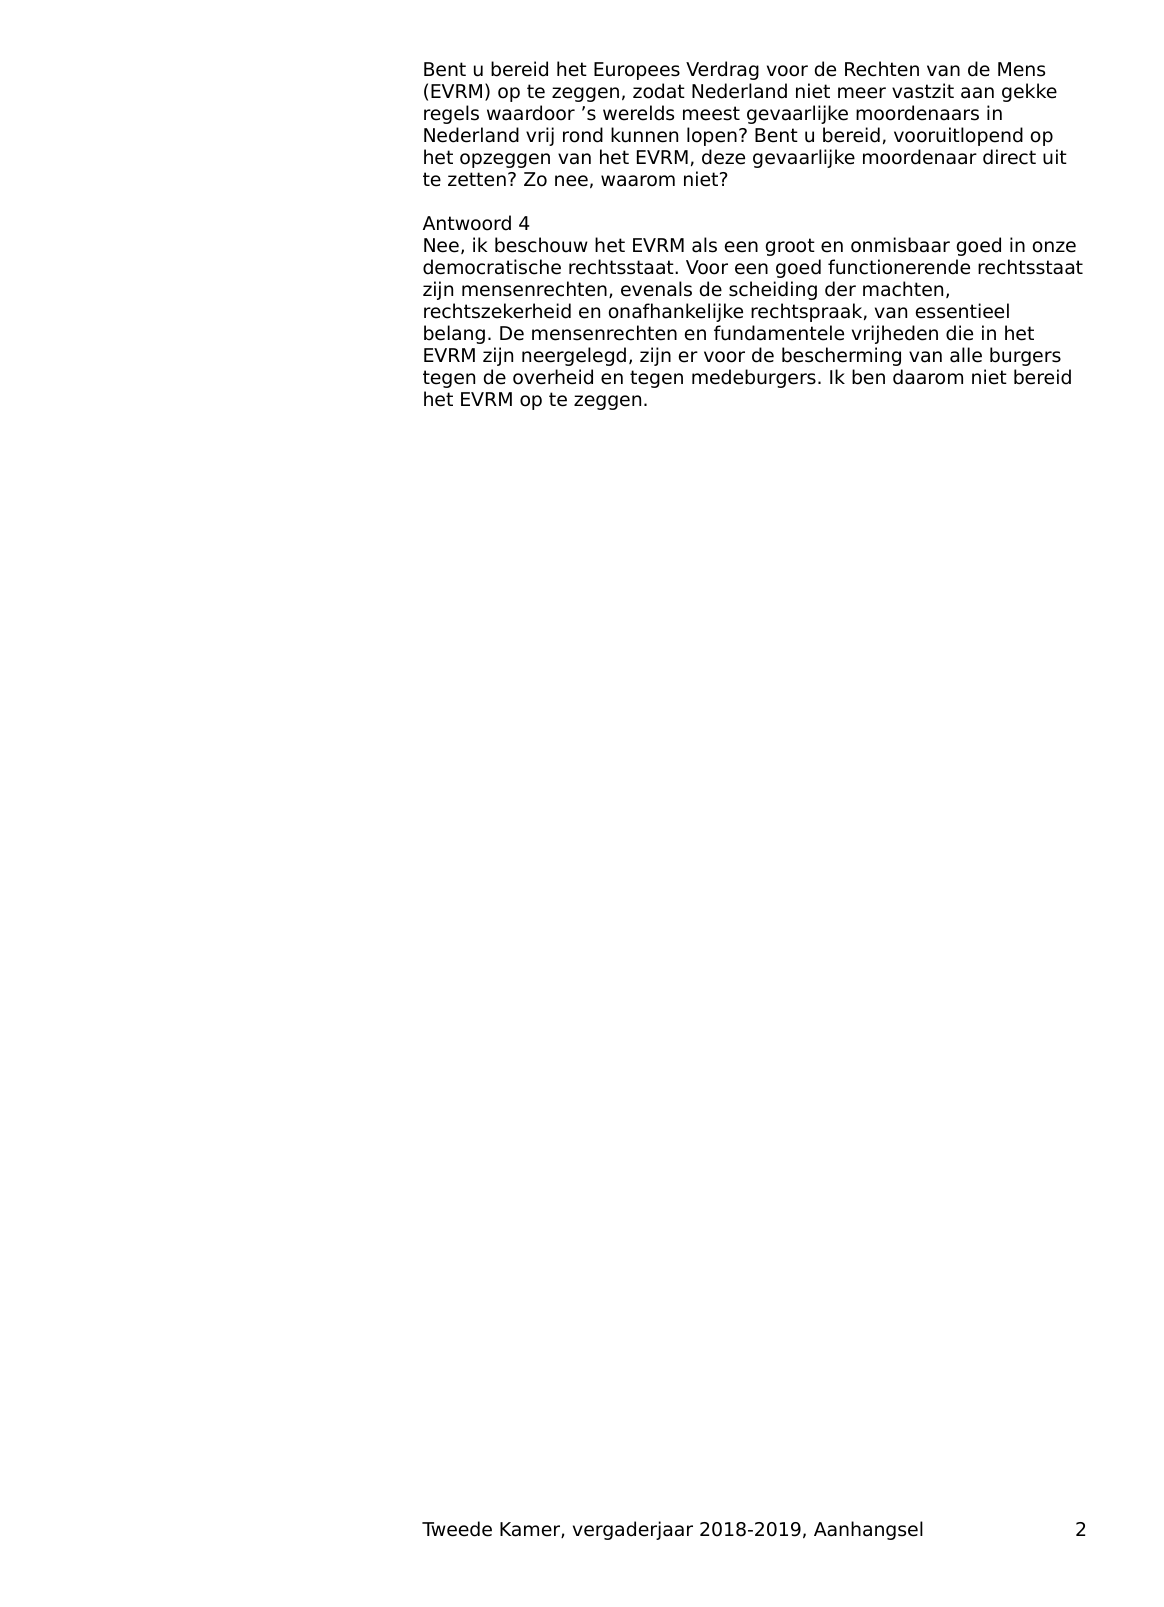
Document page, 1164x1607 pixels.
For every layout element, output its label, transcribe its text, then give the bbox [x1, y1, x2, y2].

text Antwoord 4 [422, 213, 1087, 235]
text Nee, ik beschouw het EVRM als een groot en onmisbaar goed in onze democratische rechtsstaat. Voor een goed functionerende rechtsstaat zijn mensenrechten, evenals de scheiding der machten, rechtszekerheid en onafhankelijke rechtspraak, van essentieel belang. De mensenrechten en fundamentele vrijheden die in het EVRM zijn neergelegd, zijn er voor de bescherming van alle burgers tegen de overheid en tegen medeburgers. Ik ben daarom niet bereid het EVRM op te zeggen. [422, 235, 1087, 411]
text Bent u bereid het Europees Verdrag voor de Rechten van de Mens (EVRM) op te zeggen, zodat Nederland niet meer vastzit aan gekke regels waardoor ’s werelds meest gevaarlijke moordenaars in Nederland vrij rond kunnen lopen? Bent u bereid, vooruitlopend op het opzeggen van het EVRM, deze gevaarlijke moordenaar direct uit te zetten? Zo nee, waarom niet? [422, 59, 1087, 191]
